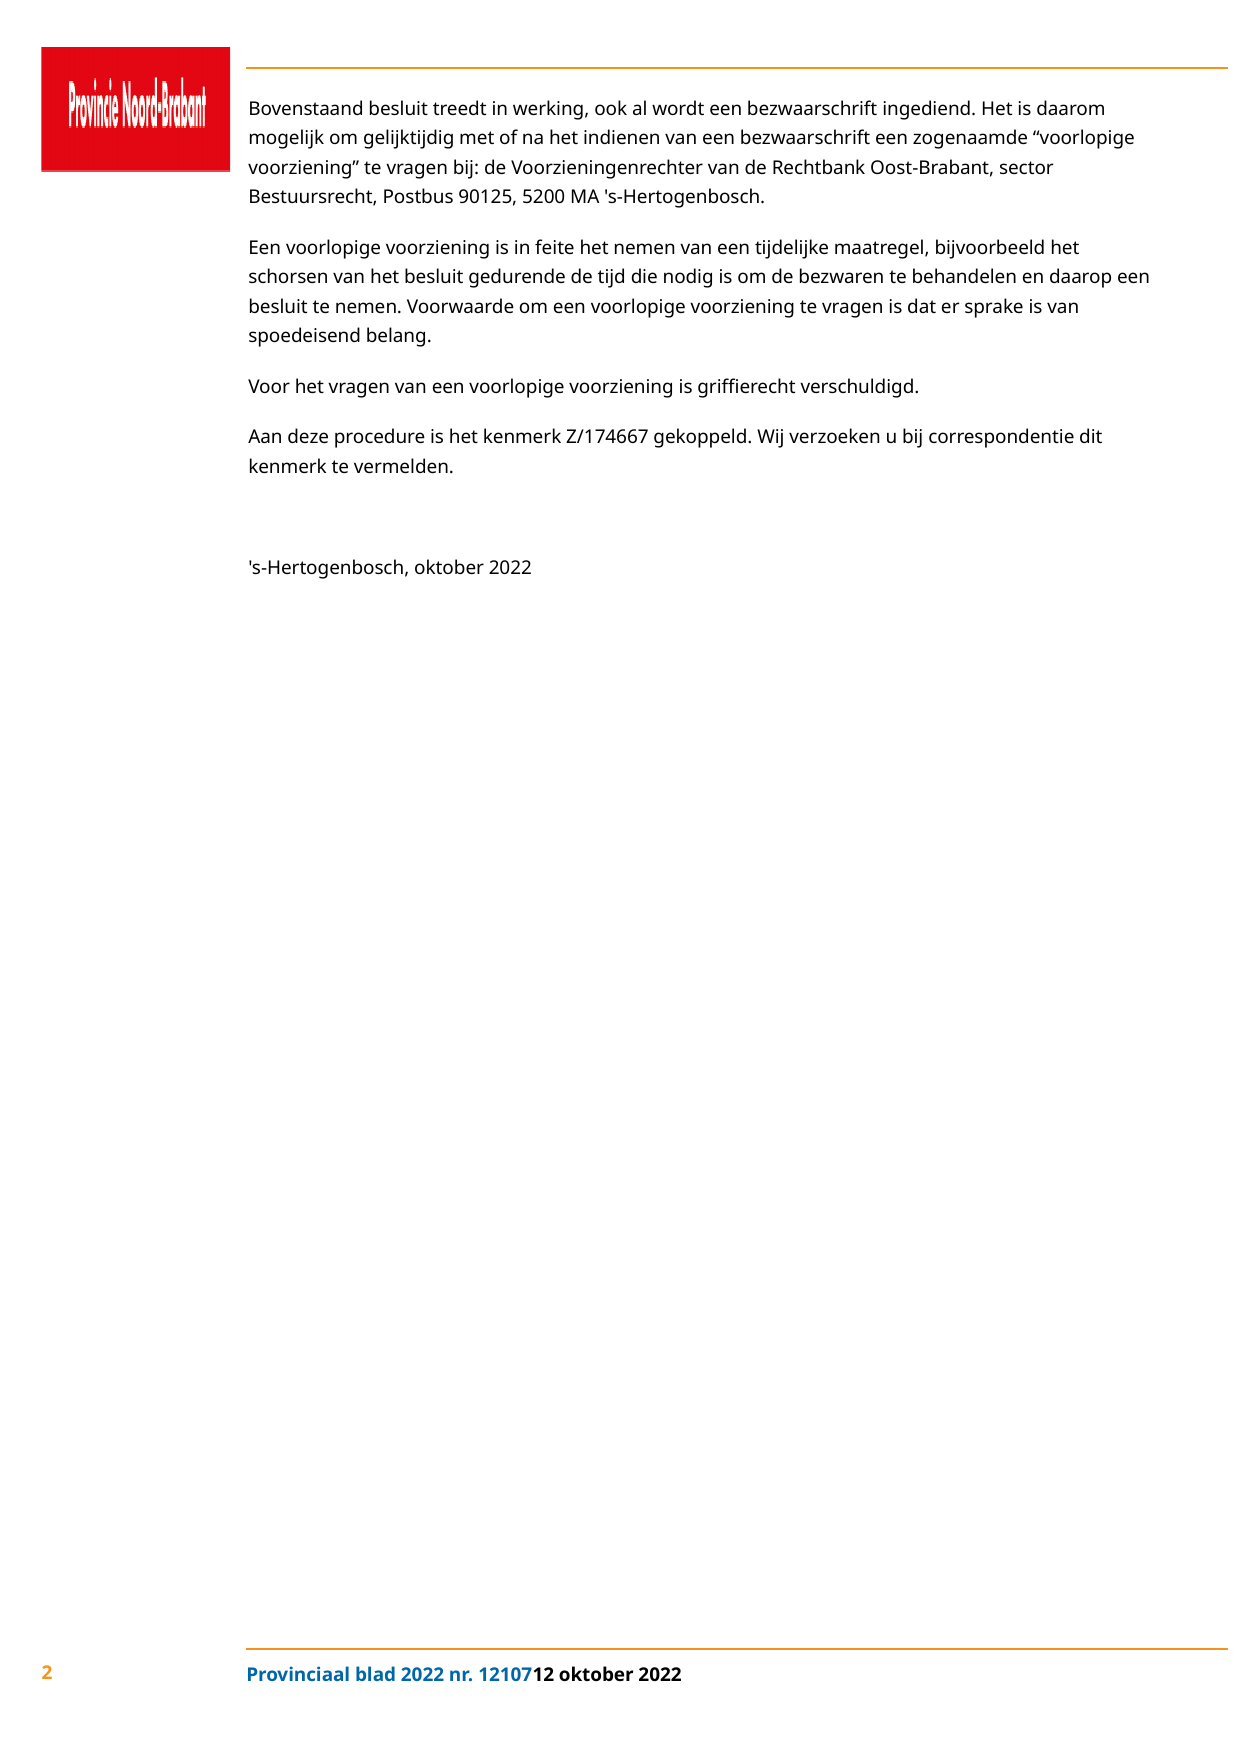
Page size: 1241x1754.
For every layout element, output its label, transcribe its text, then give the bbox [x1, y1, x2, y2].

text 's-Hertogenbosch, oktober 2022 [248, 554, 1152, 580]
picture [41, 47, 231, 172]
text Aan deze procedure is het kenmerk Z/174667 gekoppeld. Wij verzoeken u bij correspondentie dit kenmerk te vermelden. [248, 423, 1152, 479]
text Een voorlopige voorziening is in feite het nemen van een tijdelijke maatregel, bijvoorbeeld het schorsen van het besluit gedurende de tijd die nodig is om de bezwaren te behandelen en daarop een besluit te nemen. Voorwaarde om een voorlopige voorziening te vragen is dat er sprake is van spoedeisend belang. [248, 234, 1152, 348]
text Voor het vragen van een voorlopige voorziening is griffierecht verschuldigd. [248, 373, 1152, 399]
text Bovenstaand besluit treedt in werking, ook al wordt een bezwaarschrift ingediend. Het is daarom mogelijk om gelijktijdig met of na het indienen van een bezwaarschrift een zogenaamde “voorlopige voorziening” te vragen bij: de Voorzieningenrechter van de Rechtbank Oost-Brabant, sector Bestuursrecht, Postbus 90125, 5200 MA 's-Hertogenbosch. [248, 95, 1152, 209]
